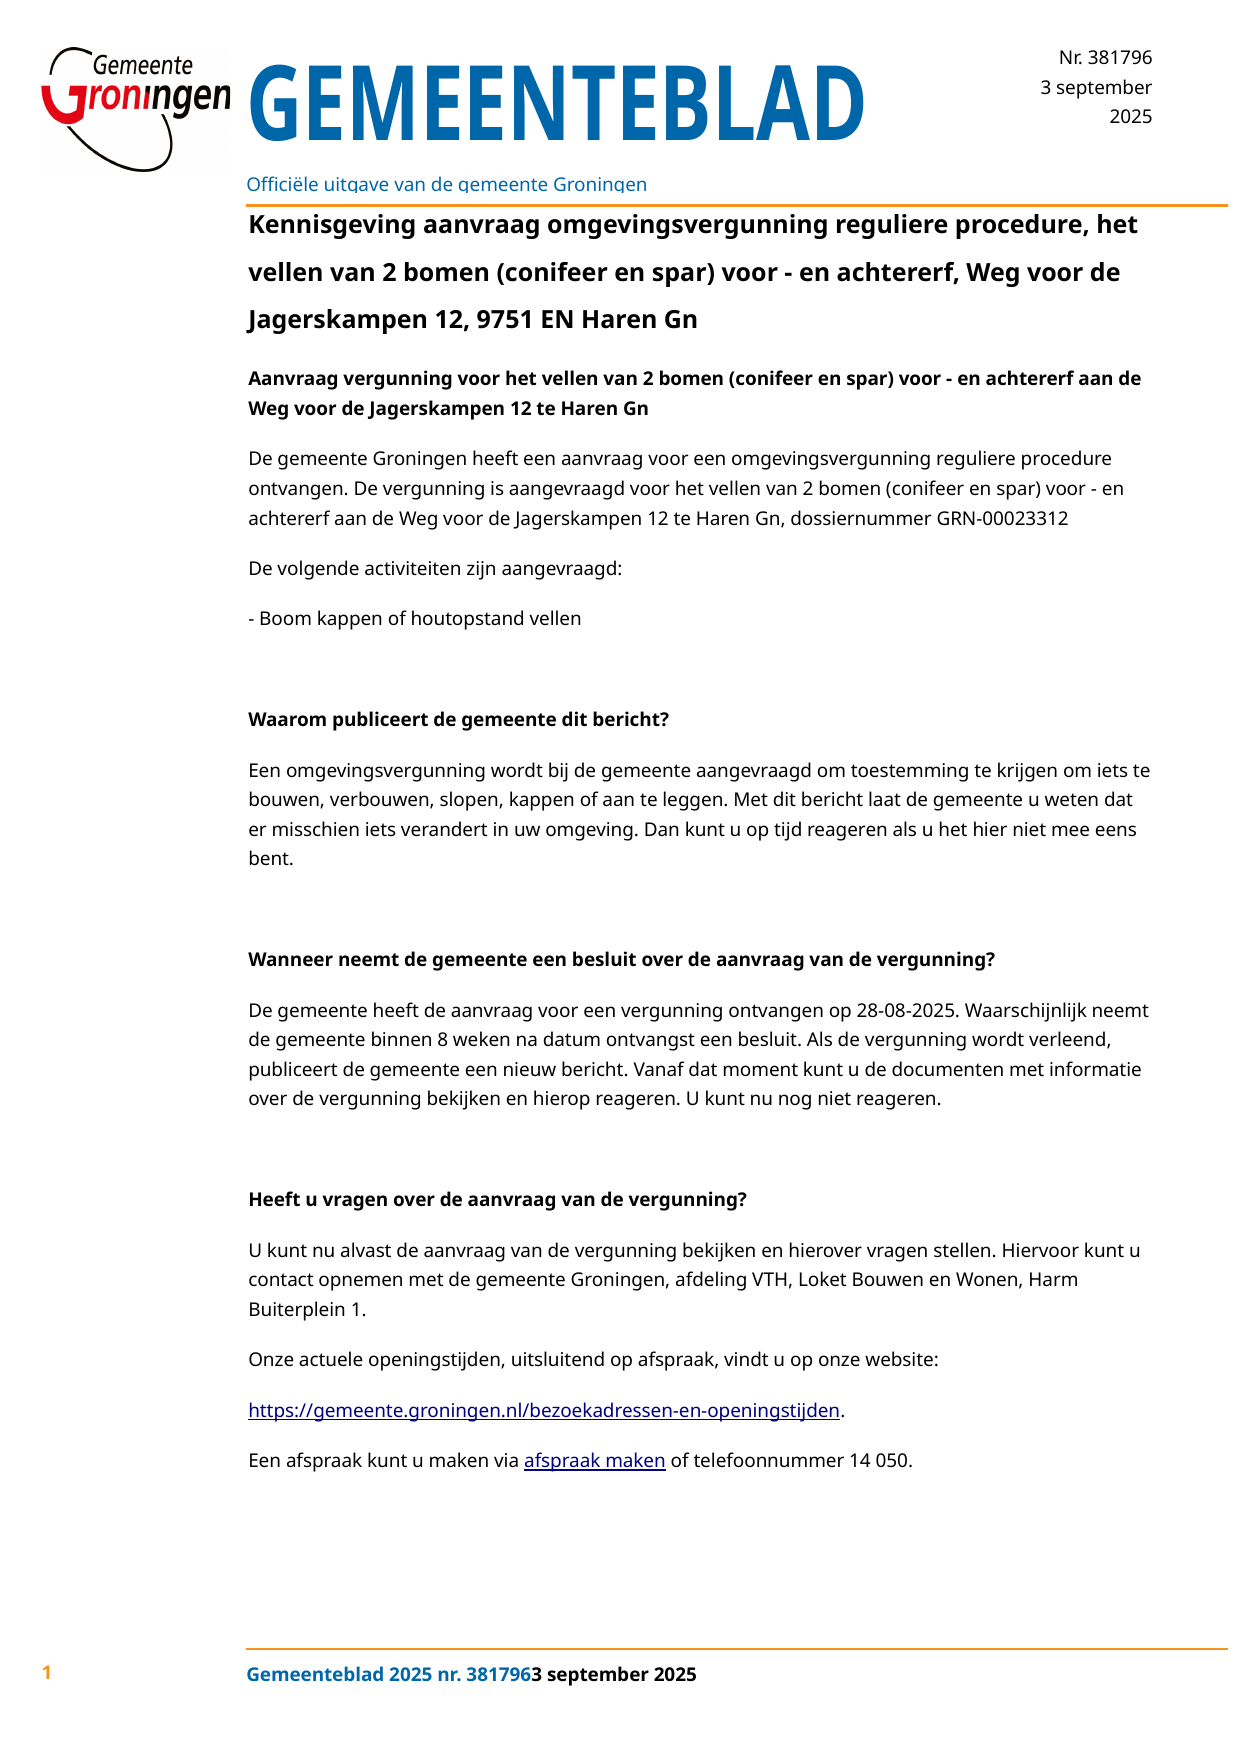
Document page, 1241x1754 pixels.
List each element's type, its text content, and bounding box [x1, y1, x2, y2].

text https://gemeente.groningen.nl/bezoekadressen-en-openingstijden. [248, 1397, 1152, 1422]
text Wanneer neemt de gemeente een besluit over de aanvraag van de vergunning? [248, 946, 1152, 972]
text Waarom publiceert de gemeente dit bericht? [248, 706, 1152, 732]
text De gemeente Groningen heeft een aanvraag voor een omgevingsvergunning reguliere procedure ontvangen. De vergunning is aangevraagd voor het vellen van 2 bomen (conifeer en spar) voor - en achtererf aan de Weg voor de Jagerskampen 12 te Haren Gn, dossiernummer GRN-00023312 [248, 446, 1152, 530]
text Aanvraag vergunning voor het vellen van 2 bomen (conifeer en spar) voor - en achtererf aan de Weg voor de Jagerskampen 12 te Haren Gn [248, 366, 1152, 421]
text Kennisgeving aanvraag omgevingsvergunning reguliere procedure, het vellen van 2 bomen (conifeer en spar) voor - en achtererf, Weg voor de Jagerskampen 12, 9751 EN Haren Gn [248, 207, 1152, 336]
picture [41, 47, 231, 172]
text Een omgevingsvergunning wordt bij de gemeente aangevraagd om toestemming te krijgen om iets te bouwen, verbouwen, slopen, kappen of aan te leggen. Met dit bericht laat de gemeente u weten dat er misschien iets verandert in uw omgeving. Dan kunt u op tijd reageren als u het hier niet mee eens bent. [248, 757, 1152, 871]
text - Boom kappen of houtopstand vellen [248, 606, 1152, 631]
text De volgende activiteiten zijn aangevraagd: [248, 555, 1152, 581]
text U kunt nu alvast de aanvraag van de vergunning bekijken en hierover vragen stellen. Hiervoor kunt u contact opnemen met de gemeente Groningen, afdeling VTH, Loket Bouwen en Wonen, Harm Buiterplein 1. [248, 1237, 1152, 1322]
text Onze actuele openingstijden, uitsluitend op afspraak, vindt u op onze website: [248, 1346, 1152, 1372]
text De gemeente heeft de aanvraag voor een vergunning ontvangen op 28-08-2025. Waarschijnlijk neemt de gemeente binnen 8 weken na datum ontvangst een besluit. Als de vergunning wordt verleend, publiceert de gemeente een nieuw bericht. Vanaf dat moment kunt u de documenten met informatie over de vergunning bekijken en hierop reageren. U kunt nu nog niet reageren. [248, 997, 1152, 1111]
text Heeft u vragen over de aanvraag van de vergunning? [248, 1186, 1152, 1212]
text Een afspraak kunt u maken via afspraak maken of telefoonnummer 14 050. [248, 1447, 1152, 1473]
